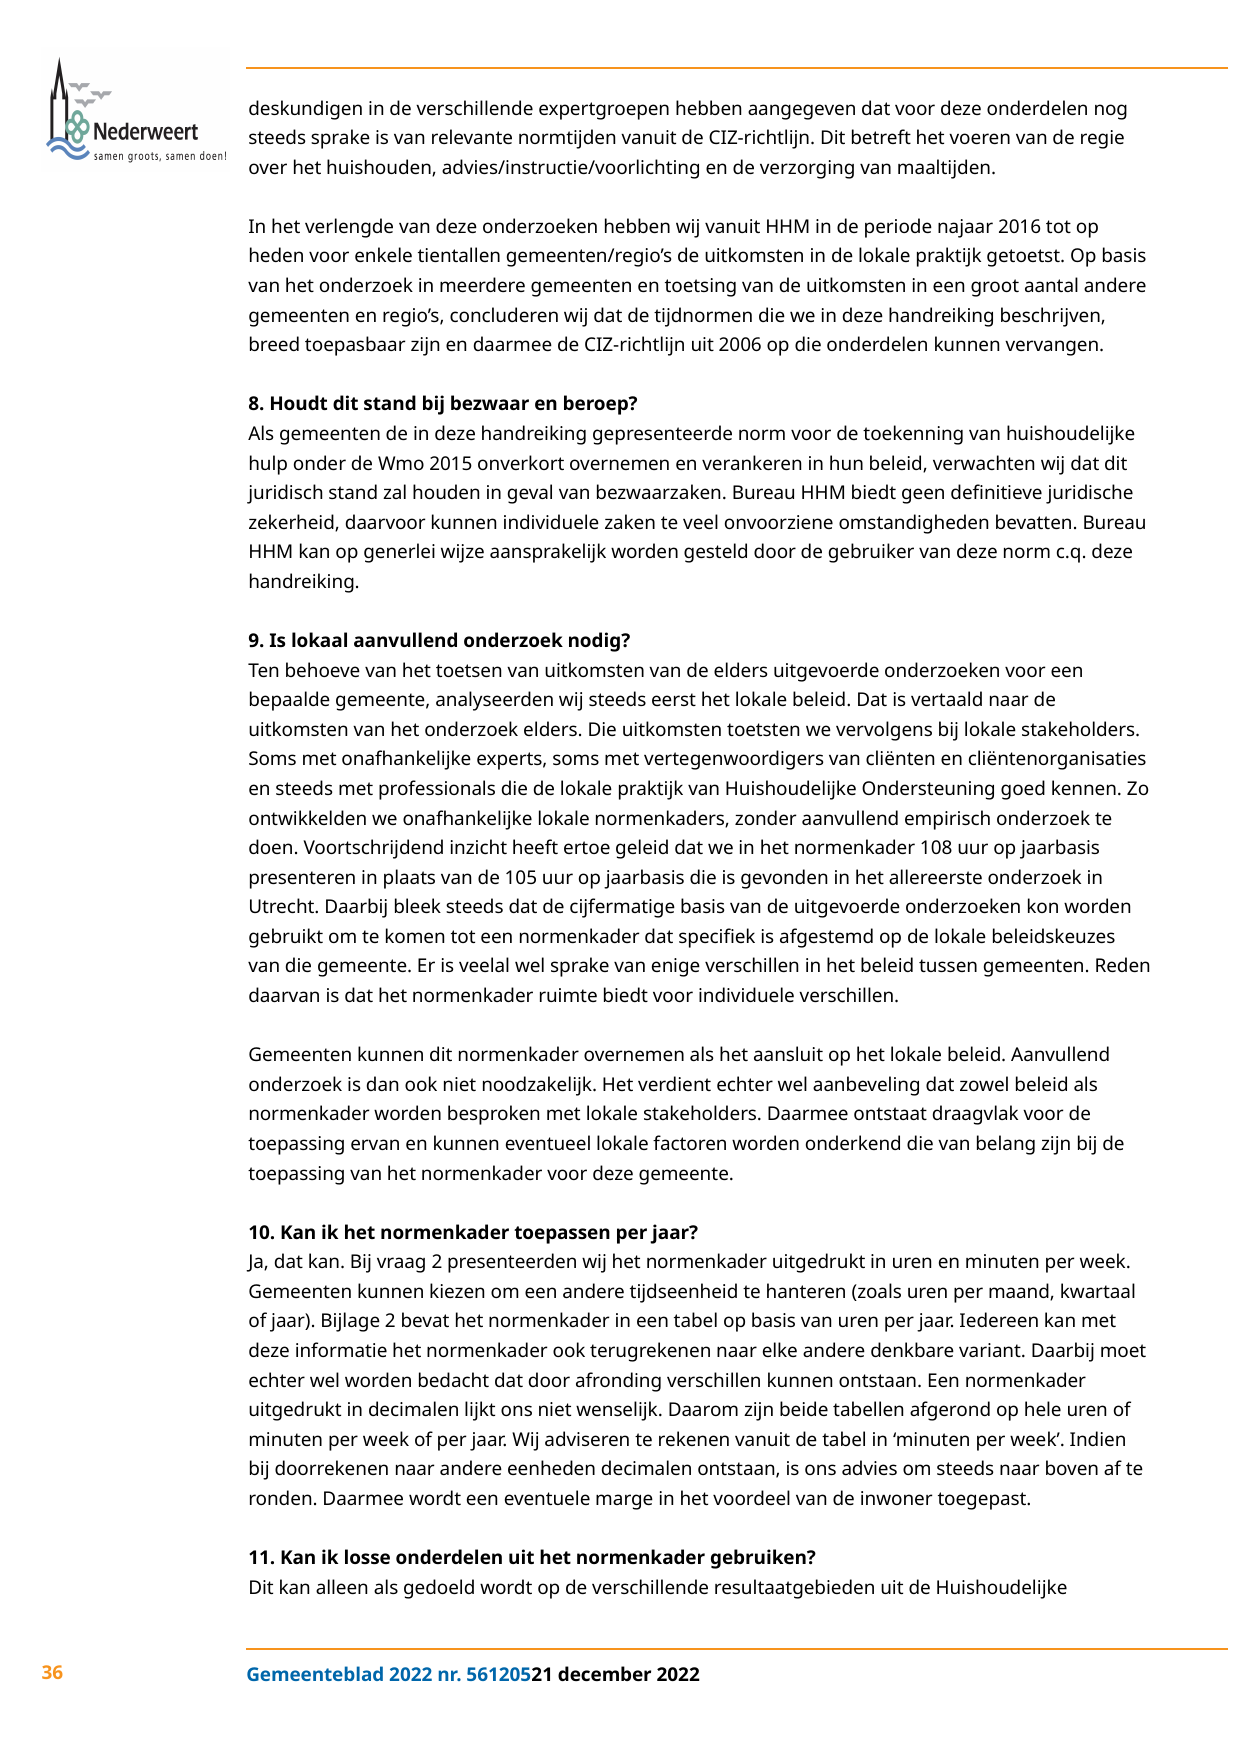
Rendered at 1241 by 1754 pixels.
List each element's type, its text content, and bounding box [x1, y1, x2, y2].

text Dit kan alleen als gedoeld wordt op de verschillende resultaatgebieden uit de Huishoudelijke [248, 1574, 1152, 1600]
text 11. Kan ik losse onderdelen uit het normenkader gebruiken? [248, 1544, 1152, 1570]
text In het verlengde van deze onderzoeken hebben wij vanuit HHM in de periode najaar 2016 tot op heden voor enkele tientallen gemeenten/regio’s de uitkomsten in de lokale praktijk getoetst. Op basis van het onderzoek in meerdere gemeenten en toetsing van de uitkomsten in een groot aantal andere gemeenten en regio’s, concluderen wij dat de tijdnormen die we in deze handreiking beschrijven, breed toepasbaar zijn en daarmee de CIZ-richtlijn uit 2006 op die onderdelen kunnen vervangen. [248, 213, 1152, 357]
picture [41, 47, 231, 172]
text 10. Kan ik het normenkader toepassen per jaar? [248, 1219, 1152, 1245]
text 9. Is lokaal aanvullend onderzoek nodig? [248, 627, 1152, 653]
text Ja, dat kan. Bij vraag 2 presenteerden wij het normenkader uitgedrukt in uren en minuten per week. Gemeenten kunnen kiezen om een andere tijdseenheid te hanteren (zoals uren per maand, kwartaal of jaar). Bijlage 2 bevat het normenkader in een tabel op basis van uren per jaar. Iedereen kan met deze informatie het normenkader ook terugrekenen naar elke andere denkbare variant. Daarbij moet echter wel worden bedacht dat door afronding verschillen kunnen ontstaan. Een normenkader uitgedrukt in decimalen lijkt ons niet wenselijk. Daarom zijn beide tabellen afgerond op hele uren of minuten per week of per jaar. Wij adviseren te rekenen vanuit de tabel in ‘minuten per week’. Indien bij doorrekenen naar andere eenheden decimalen ontstaan, is ons advies om steeds naar boven af te ronden. Daarmee wordt een eventuele marge in het voordeel van de inwoner toegepast. [248, 1248, 1152, 1511]
text Gemeenten kunnen dit normenkader overnemen als het aansluit op het lokale beleid. Aanvullend onderzoek is dan ook niet noodzakelijk. Het verdient echter wel aanbeveling dat zowel beleid als normenkader worden besproken met lokale stakeholders. Daarmee ontstaat draagvlak voor de toepassing ervan en kunnen eventueel lokale factoren worden onderkend die van belang zijn bij de toepassing van het normenkader voor deze gemeente. [248, 1041, 1152, 1186]
text Als gemeenten de in deze handreiking gepresenteerde norm voor de toekenning van huishoudelijke hulp onder de Wmo 2015 onverkort overnemen en verankeren in hun beleid, verwachten wij dat dit juridisch stand zal houden in geval van bezwaarzaken. Bureau HHM biedt geen definitieve juridische zekerheid, daarvoor kunnen individuele zaken te veel onvoorziene omstandigheden bevatten. Bureau HHM kan op generlei wijze aansprakelijk worden gesteld door de gebruiker van deze norm c.q. deze handreiking. [248, 420, 1152, 594]
text 8. Houdt dit stand bij bezwaar en beroep? [248, 391, 1152, 416]
text deskundigen in de verschillende expertgroepen hebben aangegeven dat voor deze onderdelen nog steeds sprake is van relevante normtijden vanuit de CIZ-richtlijn. Dit betreft het voeren van de regie over het huishouden, advies/instructie/voorlichting en de verzorging van maaltijden. [248, 95, 1152, 180]
text Ten behoeve van het toetsen van uitkomsten van de elders uitgevoerde onderzoeken voor een bepaalde gemeente, analyseerden wij steeds eerst het lokale beleid. Dat is vertaald naar de uitkomsten van het onderzoek elders. Die uitkomsten toetsten we vervolgens bij lokale stakeholders. Soms met onafhankelijke experts, soms met vertegenwoordigers van cliënten en cliëntenorganisaties en steeds met professionals die de lokale praktijk van Huishoudelijke Ondersteuning goed kennen. Zo ontwikkelden we onafhankelijke lokale normenkaders, zonder aanvullend empirisch onderzoek te doen. Voortschrijdend inzicht heeft ertoe geleid dat we in het normenkader 108 uur op jaarbasis presenteren in plaats van de 105 uur op jaarbasis die is gevonden in het allereerste onderzoek in Utrecht. Daarbij bleek steeds dat de cijfermatige basis van de uitgevoerde onderzoeken kon worden gebruikt om te komen tot een normenkader dat specifiek is afgestemd op de lokale beleidskeuzes van die gemeente. Er is veelal wel sprake van enige verschillen in het beleid tussen gemeenten. Reden daarvan is dat het normenkader ruimte biedt voor individuele verschillen. [248, 657, 1152, 1008]
